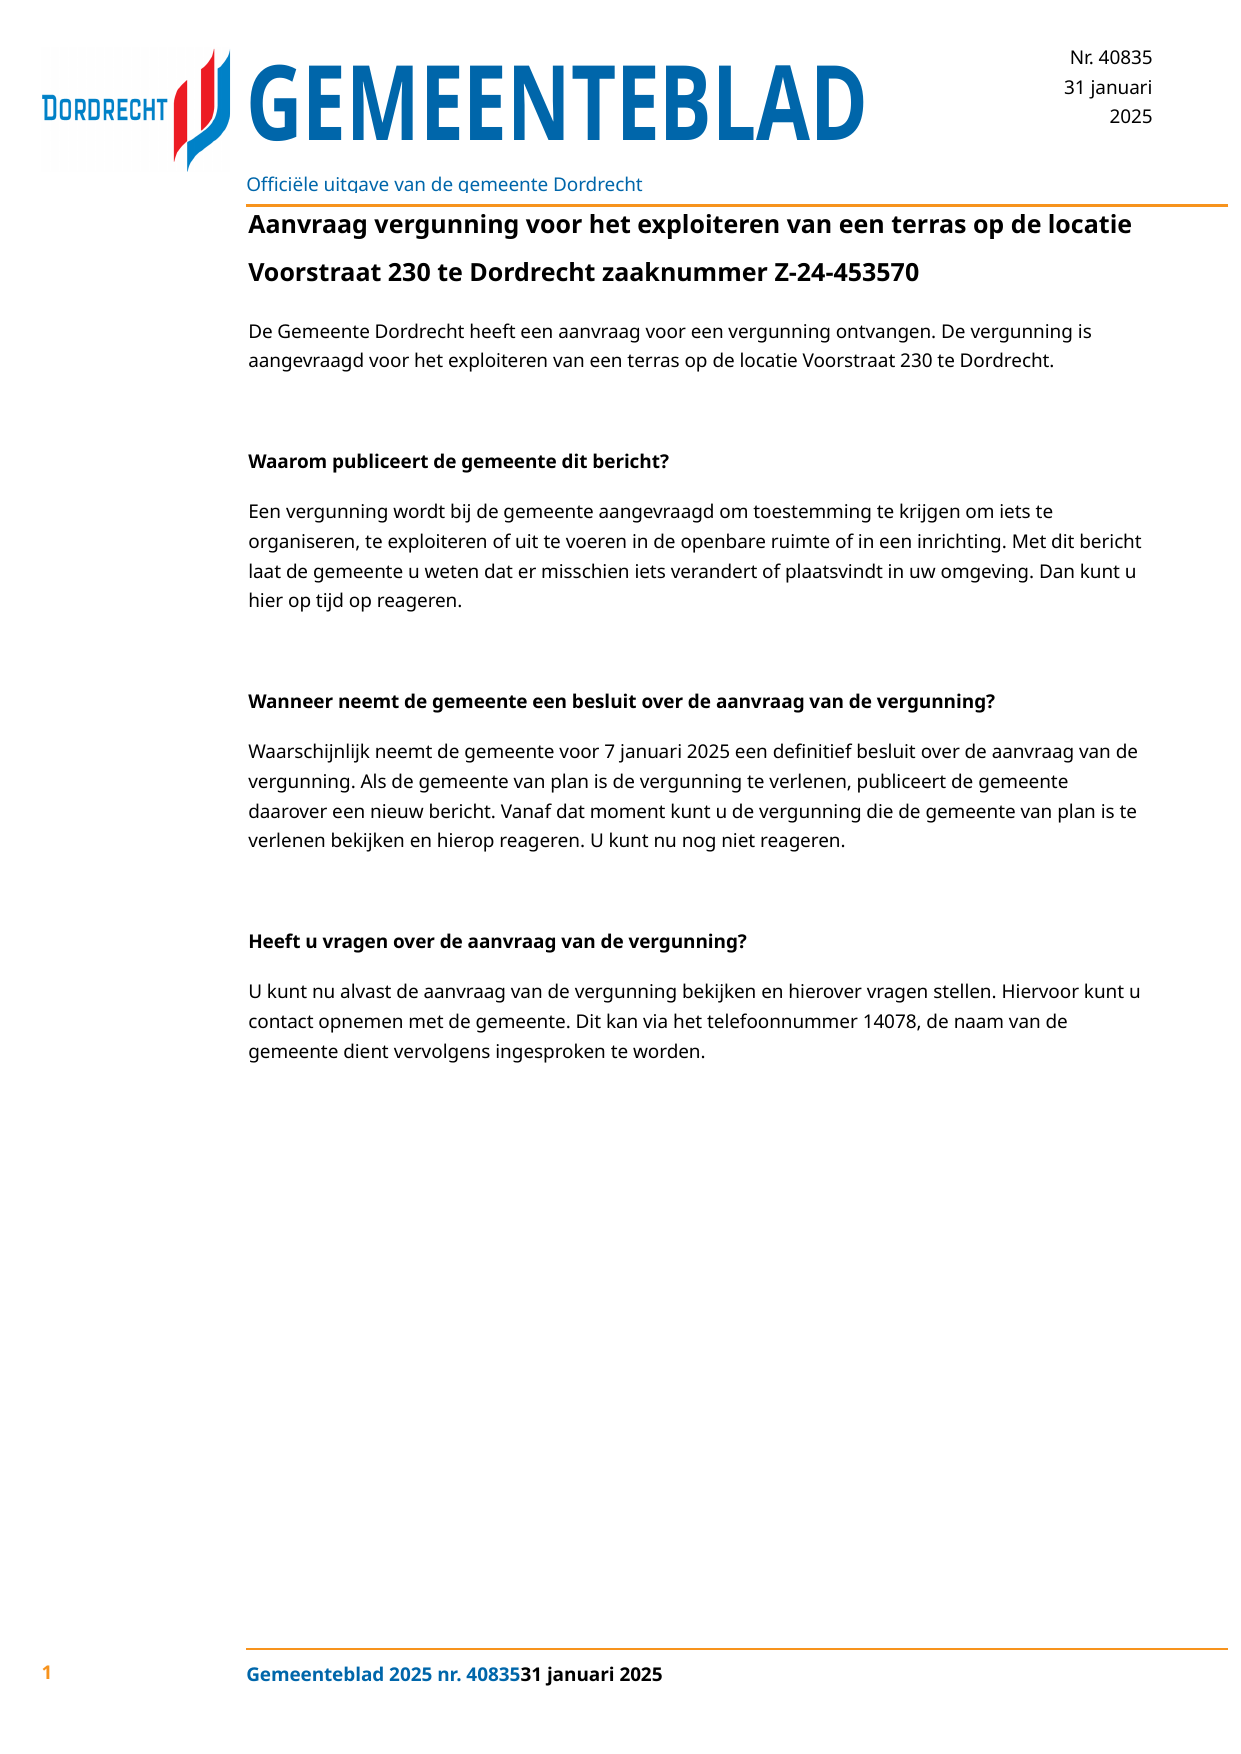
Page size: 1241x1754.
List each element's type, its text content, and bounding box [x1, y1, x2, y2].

text Wanneer neemt de gemeente een besluit over de aanvraag van de vergunning? [248, 688, 1152, 714]
text Aanvraag vergunning voor het exploiteren van een terras op de locatie Voorstraat 230 te Dordrecht zaaknummer Z-24-453570 [248, 207, 1152, 288]
text Waarom publiceert de gemeente dit bericht? [248, 448, 1152, 474]
text Een vergunning wordt bij de gemeente aangevraagd om toestemming te krijgen om iets te organiseren, te exploiteren of uit te voeren in de openbare ruimte of in een inrichting. Met dit bericht laat de gemeente u weten dat er misschien iets verandert of plaatsvindt in uw omgeving. Dan kunt u hier op tijd op reageren. [248, 499, 1152, 613]
text Heeft u vragen over de aanvraag van de vergunning? [248, 928, 1152, 954]
text Waarschijnlijk neemt de gemeente voor 7 januari 2025 een definitief besluit over de aanvraag van de vergunning. Als de gemeente van plan is de vergunning te verlenen, publiceert de gemeente daarover een nieuw bericht. Vanaf dat moment kunt u de vergunning die de gemeente van plan is te verlenen bekijken en hierop reageren. U kunt nu nog niet reageren. [248, 739, 1152, 853]
text U kunt nu alvast de aanvraag van de vergunning bekijken en hierover vragen stellen. Hiervoor kunt u contact opnemen met de gemeente. Dit kan via het telefoonnummer 14078, de naam van de gemeente dient vervolgens ingesproken te worden. [248, 979, 1152, 1064]
text De Gemeente Dordrecht heeft een aanvraag voor een vergunning ontvangen. De vergunning is aangevraagd voor het exploiteren van een terras op de locatie Voorstraat 230 te Dordrecht. [248, 318, 1152, 373]
picture [41, 47, 231, 172]
